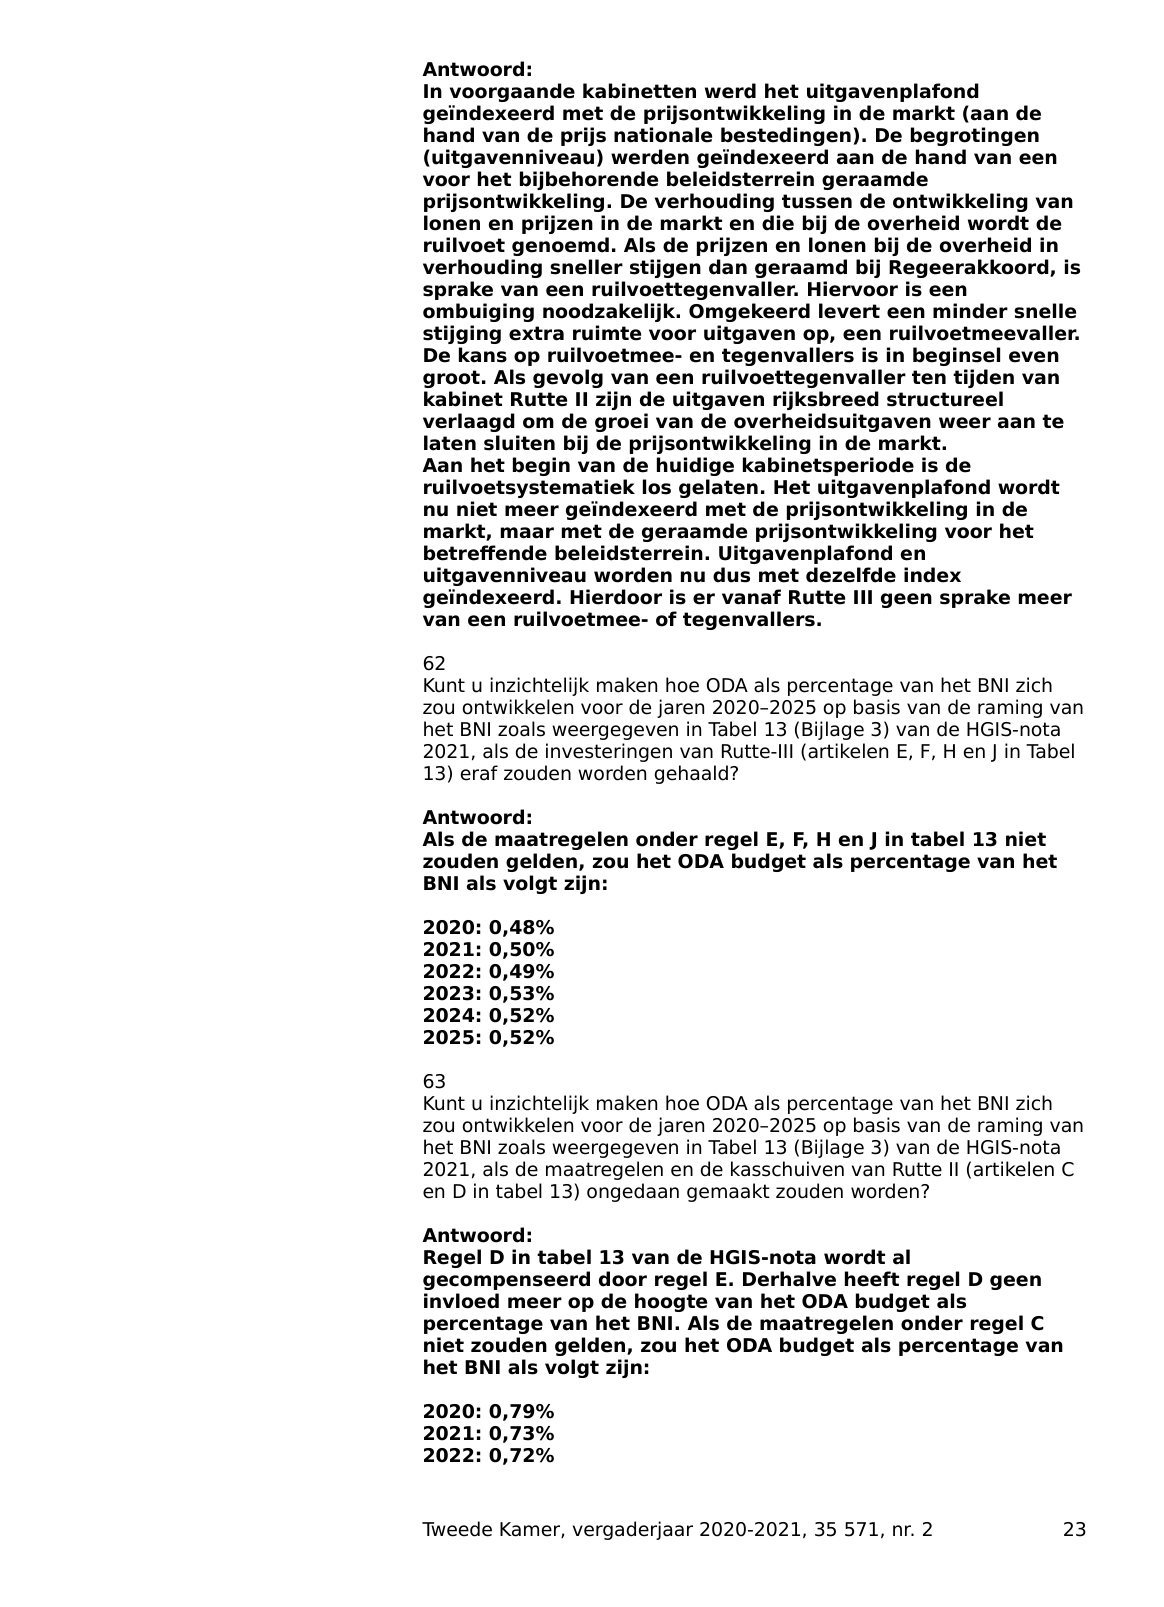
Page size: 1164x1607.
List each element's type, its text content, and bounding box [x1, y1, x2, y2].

text 2022: 0,49% [422, 961, 1087, 983]
text In voorgaande kabinetten werd het uitgavenplafond geïndexeerd met de prijsontwikkeling in de markt (aan de hand van de prijs nationale bestedingen). De begrotingen (uitgavenniveau) werden geïndexeerd aan de hand van een voor het bijbehorende beleidsterrein geraamde prijsontwikkeling. De verhouding tussen de ontwikkeling van lonen en prijzen in de markt en die bij de overheid wordt de ruilvoet genoemd. Als de prijzen en lonen bij de overheid in verhouding sneller stijgen dan geraamd bij Regeerakkoord, is sprake van een ruilvoettegenvaller. Hiervoor is een ombuiging noodzakelijk. Omgekeerd levert een minder snelle stijging extra ruimte voor uitgaven op, een ruilvoetmeevaller. De kans op ruilvoetmee- en tegenvallers is in beginsel even groot. Als gevolg van een ruilvoettegenvaller ten tijden van kabinet Rutte II zijn de uitgaven rijksbreed structureel verlaagd om de groei van de overheidsuitgaven weer aan te laten sluiten bij de prijsontwikkeling in de markt. [422, 81, 1087, 455]
text Antwoord: [422, 807, 1087, 829]
text 2021: 0,50% [422, 939, 1087, 961]
text Kunt u inzichtelijk maken hoe ODA als percentage van het BNI zich zou ontwikkelen voor de jaren 2020–2025 op basis van de raming van het BNI zoals weergegeven in Tabel 13 (Bijlage 3) van de HGIS-nota 2021, als de maatregelen en de kasschuiven van Rutte II (artikelen C en D in tabel 13) ongedaan gemaakt zouden worden? [422, 1093, 1087, 1203]
text 62 [422, 653, 1087, 675]
text 2020: 0,79% [422, 1401, 1087, 1423]
text 2021: 0,73% [422, 1423, 1087, 1445]
text 2025: 0,52% [422, 1027, 1087, 1049]
text 2024: 0,52% [422, 1005, 1087, 1027]
text Regel D in tabel 13 van de HGIS-nota wordt al gecompenseerd door regel E. Derhalve heeft regel D geen invloed meer op de hoogte van het ODA budget als percentage van het BNI. Als de maatregelen onder regel C niet zouden gelden, zou het ODA budget als percentage van het BNI als volgt zijn: [422, 1247, 1087, 1379]
text 2020: 0,48% [422, 917, 1087, 939]
text Antwoord: [422, 59, 1087, 81]
text Kunt u inzichtelijk maken hoe ODA als percentage van het BNI zich zou ontwikkelen voor de jaren 2020–2025 op basis van de raming van het BNI zoals weergegeven in Tabel 13 (Bijlage 3) van de HGIS-nota 2021, als de investeringen van Rutte-III (artikelen E, F, H en J in Tabel 13) eraf zouden worden gehaald? [422, 675, 1087, 784]
text Als de maatregelen onder regel E, F, H en J in tabel 13 niet zouden gelden, zou het ODA budget als percentage van het BNI als volgt zijn: [422, 829, 1087, 895]
text 63 [422, 1071, 1087, 1093]
text 2023: 0,53% [422, 983, 1087, 1005]
text 2022: 0,72% [422, 1445, 1087, 1467]
text Antwoord: [422, 1225, 1087, 1247]
text Aan het begin van de huidige kabinetsperiode is de ruilvoetsystematiek los gelaten. Het uitgavenplafond wordt nu niet meer geïndexeerd met de prijsontwikkeling in de markt, maar met de geraamde prijsontwikkeling voor het betreffende beleidsterrein. Uitgavenplafond en uitgavenniveau worden nu dus met dezelfde index geïndexeerd. Hierdoor is er vanaf Rutte III geen sprake meer van een ruilvoetmee- of tegenvallers. [422, 455, 1087, 631]
